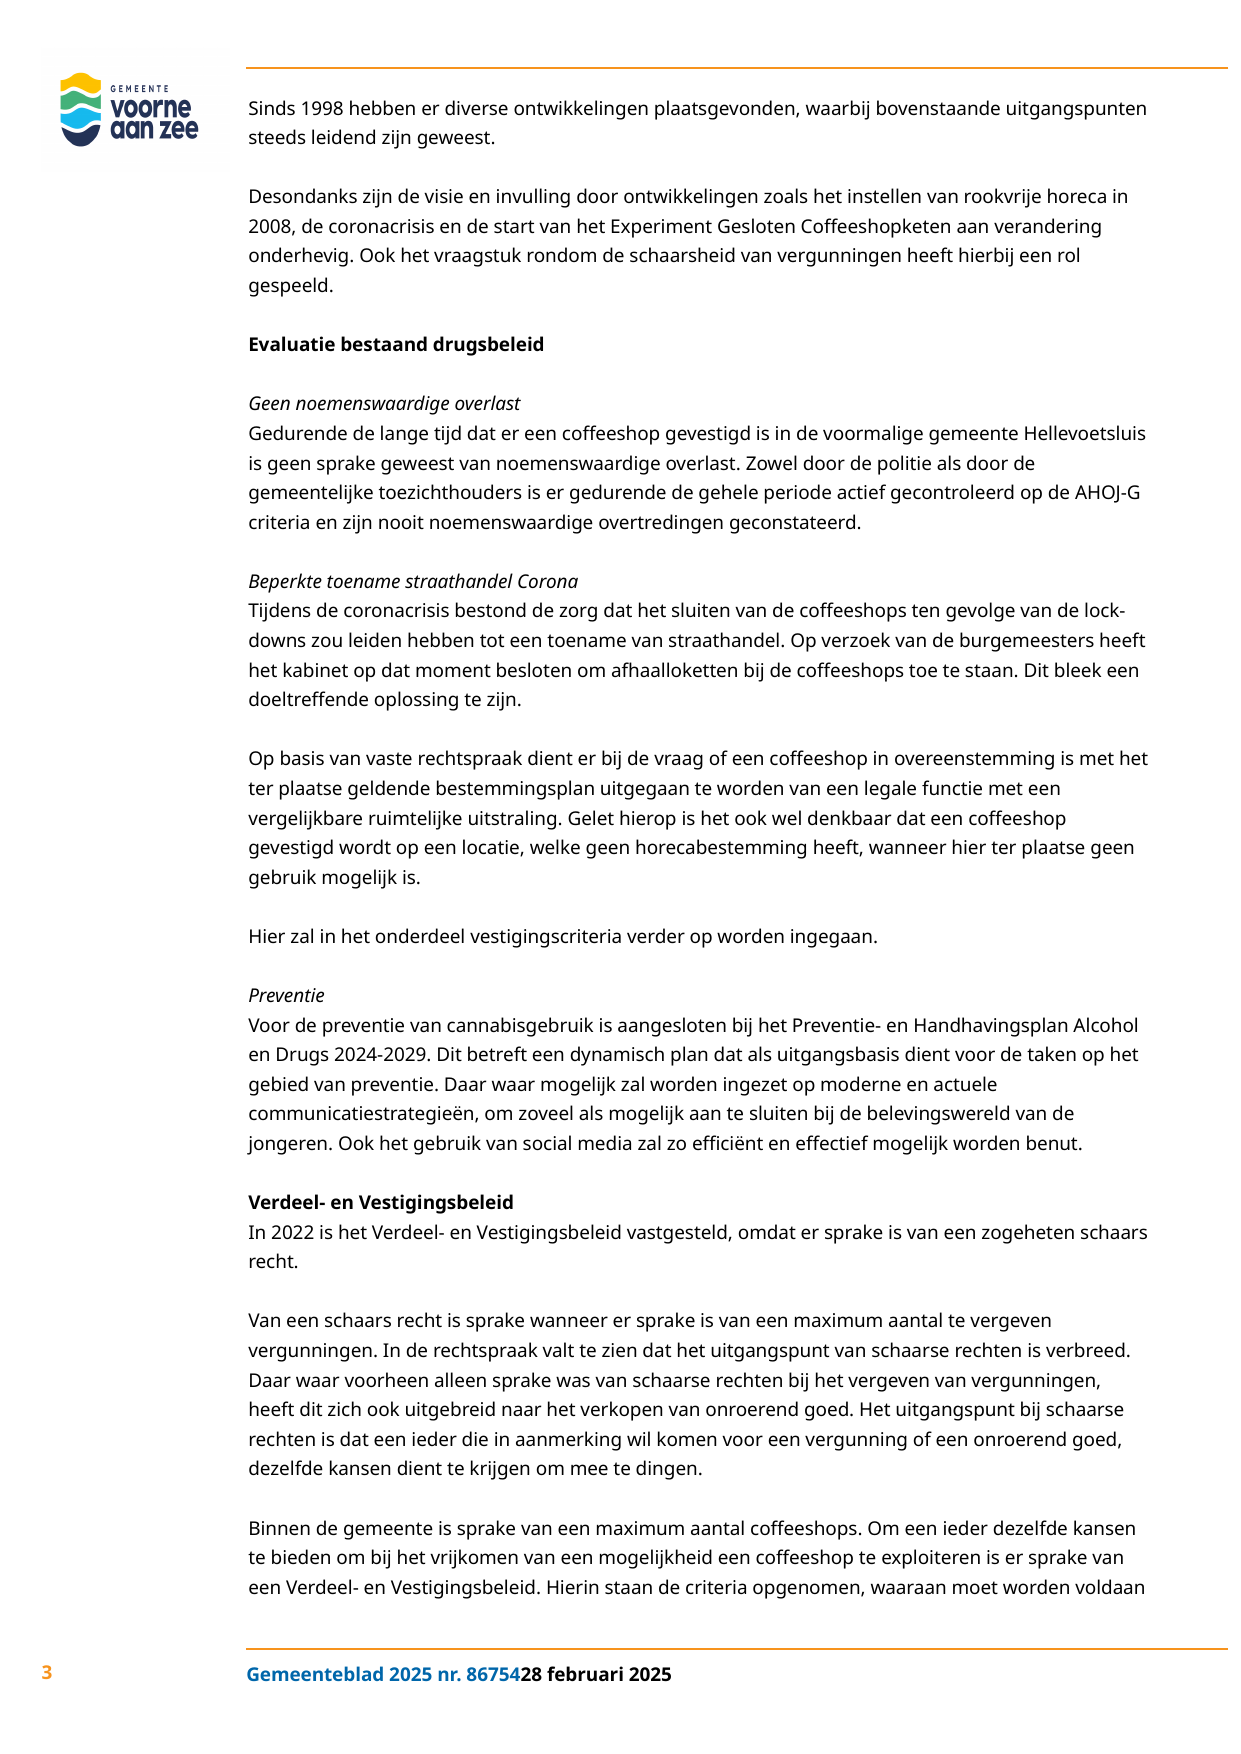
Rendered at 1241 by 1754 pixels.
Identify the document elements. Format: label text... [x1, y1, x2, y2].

text Evaluatie bestaand drugsbeleid [248, 331, 1152, 357]
text Van een schaars recht is sprake wanneer er sprake is van een maximum aantal te vergeven vergunningen. In de rechtspraak valt te zien dat het uitgangspunt van schaarse rechten is verbreed. Daar waar voorheen alleen sprake was van schaarse rechten bij het vergeven van vergunningen, heeft dit zich ook uitgebreid naar het verkopen van onroerend goed. Het uitgangspunt bij schaarse rechten is dat een ieder die in aanmerking wil komen voor een vergunning of een onroerend goed, dezelfde kansen dient te krijgen om mee te dingen. [248, 1308, 1152, 1481]
text Preventie [248, 982, 1152, 1008]
text Voor de preventie van cannabisgebruik is aangesloten bij het Preventie- en Handhavingsplan Alcohol en Drugs 2024-2029. Dit betreft een dynamisch plan dat als uitgangsbasis dient voor de taken op het gebied van preventie. Daar waar mogelijk zal worden ingezet op moderne en actuele communicatiestrategieën, om zoveel als mogelijk aan te sluiten bij de belevingswereld van de jongeren. Ook het gebruik van social media zal zo efficiënt en effectief mogelijk worden benut. [248, 1012, 1152, 1156]
text Beperkte toename straathandel Corona [248, 568, 1152, 594]
text Gedurende de lange tijd dat er een coffeeshop gevestigd is in de voormalige gemeente Hellevoetsluis is geen sprake geweest van noemenswaardige overlast. Zowel door de politie als door de gemeentelijke toezichthouders is er gedurende de gehele periode actief gecontroleerd op de AHOJ-G criteria en zijn nooit noemenswaardige overtredingen geconstateerd. [248, 420, 1152, 535]
text Geen noemenswaardige overlast [248, 391, 1152, 416]
picture [41, 47, 231, 172]
text Tijdens de coronacrisis bestond de zorg dat het sluiten van de coffeeshops ten gevolge van de lock- downs zou leiden hebben tot een toename van straathandel. Op verzoek van de burgemeesters heeft het kabinet op dat moment besloten om afhaalloketten bij de coffeeshops toe te staan. Dit bleek een doeltreffende oplossing te zijn. [248, 598, 1152, 712]
text Op basis van vaste rechtspraak dient er bij de vraag of een coffeeshop in overeenstemming is met het ter plaatse geldende bestemmingsplan uitgegaan te worden van een legale functie met een vergelijkbare ruimtelijke uitstraling. Gelet hierop is het ook wel denkbaar dat een coffeeshop gevestigd wordt op een locatie, welke geen horecabestemming heeft, wanneer hier ter plaatse geen gebruik mogelijk is. [248, 746, 1152, 890]
text Verdeel- en Vestigingsbeleid [248, 1189, 1152, 1215]
text Desondanks zijn de visie en invulling door ontwikkelingen zoals het instellen van rookvrije horeca in 2008, de coronacrisis en de start van het Experiment Gesloten Coffeeshopketen aan verandering onderhevig. Ook het vraagstuk rondom de schaarsheid van vergunningen heeft hierbij een rol gespeeld. [248, 183, 1152, 298]
text Hier zal in het onderdeel vestigingscriteria verder op worden ingegaan. [248, 923, 1152, 949]
text In 2022 is het Verdeel- en Vestigingsbeleid vastgesteld, omdat er sprake is van een zogeheten schaars recht. [248, 1219, 1152, 1274]
text Sinds 1998 hebben er diverse ontwikkelingen plaatsgevonden, waarbij bovenstaande uitgangspunten steeds leidend zijn geweest. [248, 95, 1152, 150]
text Binnen de gemeente is sprake van een maximum aantal coffeeshops. Om een ieder dezelfde kansen te bieden om bij het vrijkomen van een mogelijkheid een coffeeshop te exploiteren is er sprake van een Verdeel- en Vestigingsbeleid. Hierin staan de criteria opgenomen, waaraan moet worden voldaan [248, 1515, 1152, 1600]
